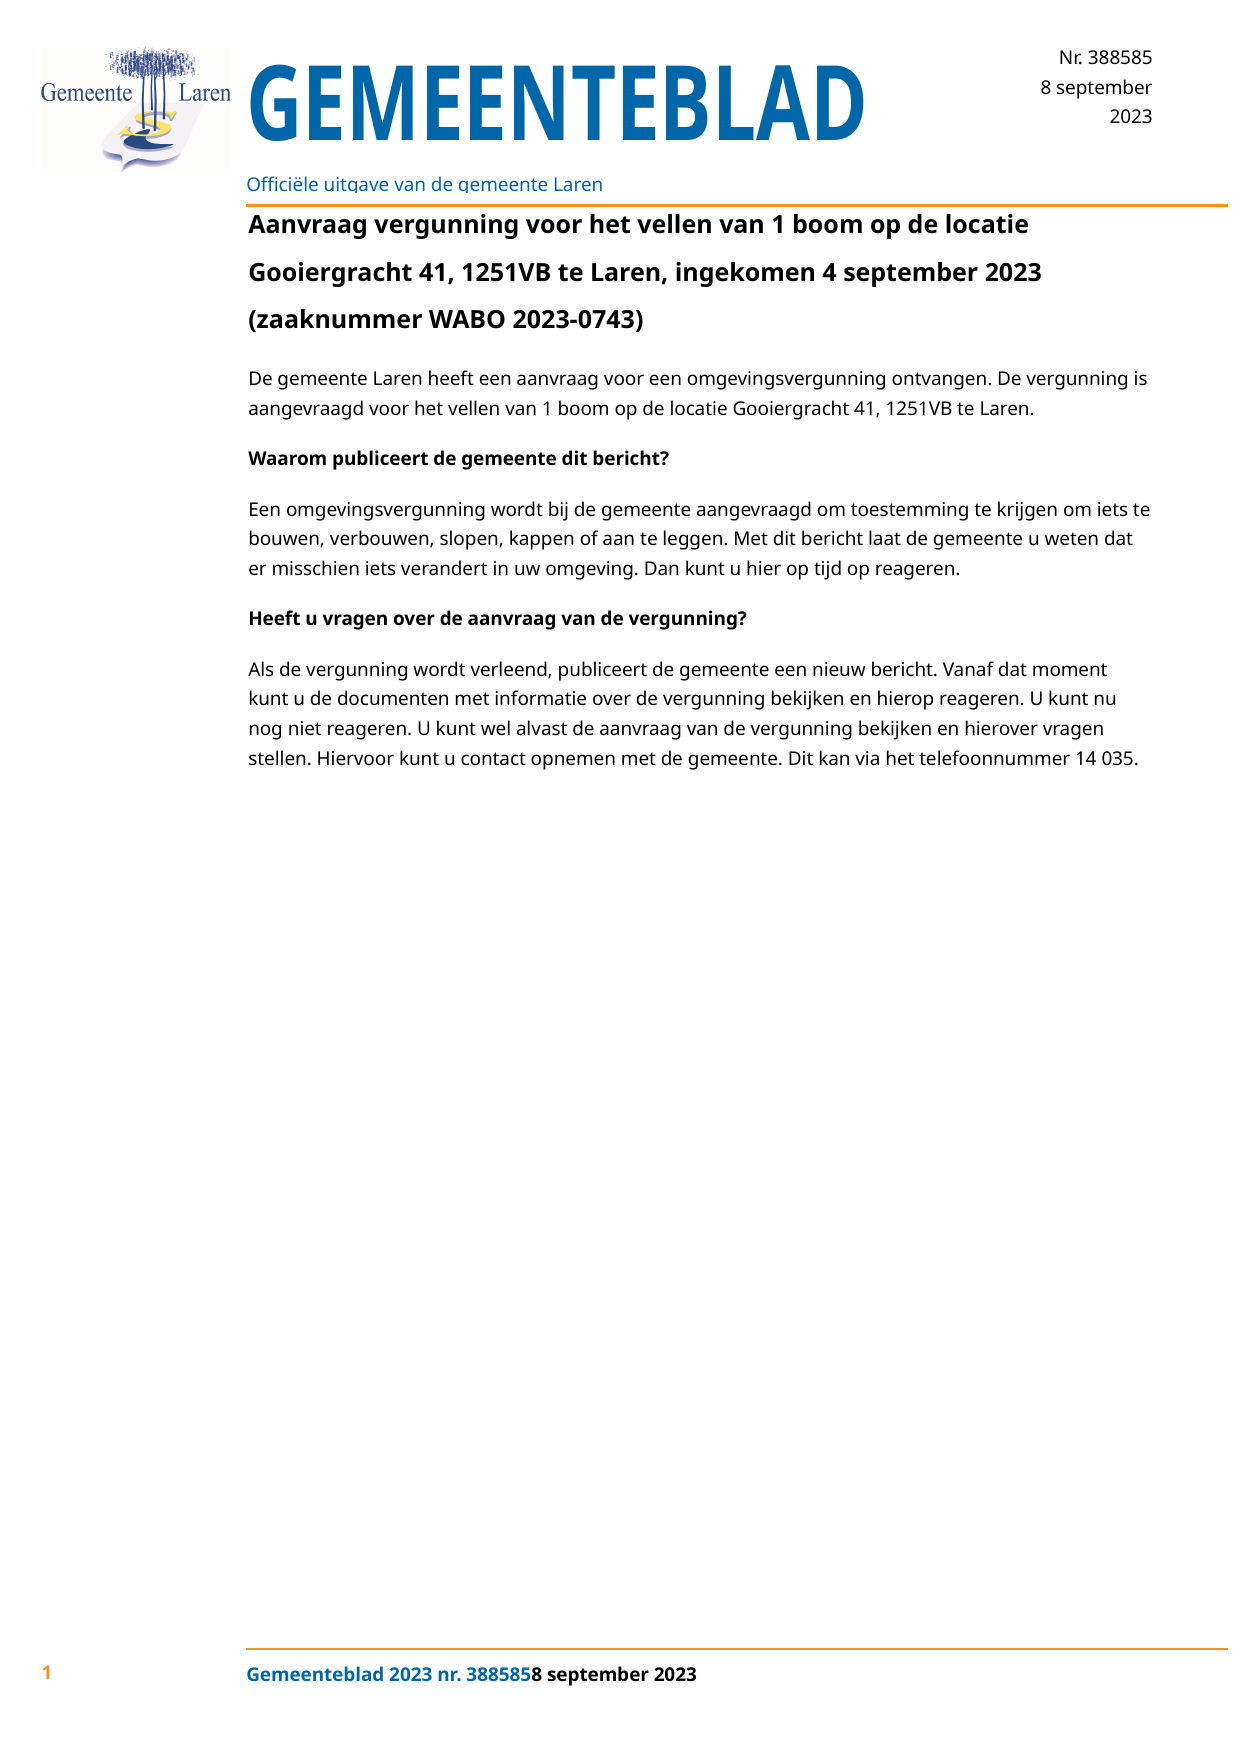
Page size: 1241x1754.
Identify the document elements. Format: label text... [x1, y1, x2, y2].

text Een omgevingsvergunning wordt bij de gemeente aangevraagd om toestemming te krijgen om iets te bouwen, verbouwen, slopen, kappen of aan te leggen. Met dit bericht laat de gemeente u weten dat er misschien iets verandert in uw omgeving. Dan kunt u hier op tijd op reageren. [248, 496, 1152, 581]
text Als de vergunning wordt verleend, publiceert de gemeente een nieuw bericht. Vanaf dat moment kunt u de documenten met informatie over de vergunning bekijken en hierop reageren. U kunt nu nog niet reageren. U kunt wel alvast de aanvraag van de vergunning bekijken en hierover vragen stellen. Hiervoor kunt u contact opnemen met de gemeente. Dit kan via het telefoonnummer 14 035. [248, 656, 1152, 770]
text Waarom publiceert de gemeente dit bericht? [248, 446, 1152, 471]
text Heeft u vragen over de aanvraag van de vergunning? [248, 606, 1152, 631]
picture [41, 47, 231, 172]
text Aanvraag vergunning voor het vellen van 1 boom op de locatie Gooiergracht 41, 1251VB te Laren, ingekomen 4 september 2023 (zaaknummer WABO 2023-0743) [248, 207, 1152, 336]
text De gemeente Laren heeft een aanvraag voor een omgevingsvergunning ontvangen. De vergunning is aangevraagd voor het vellen van 1 boom op de locatie Gooiergracht 41, 1251VB te Laren. [248, 366, 1152, 421]
